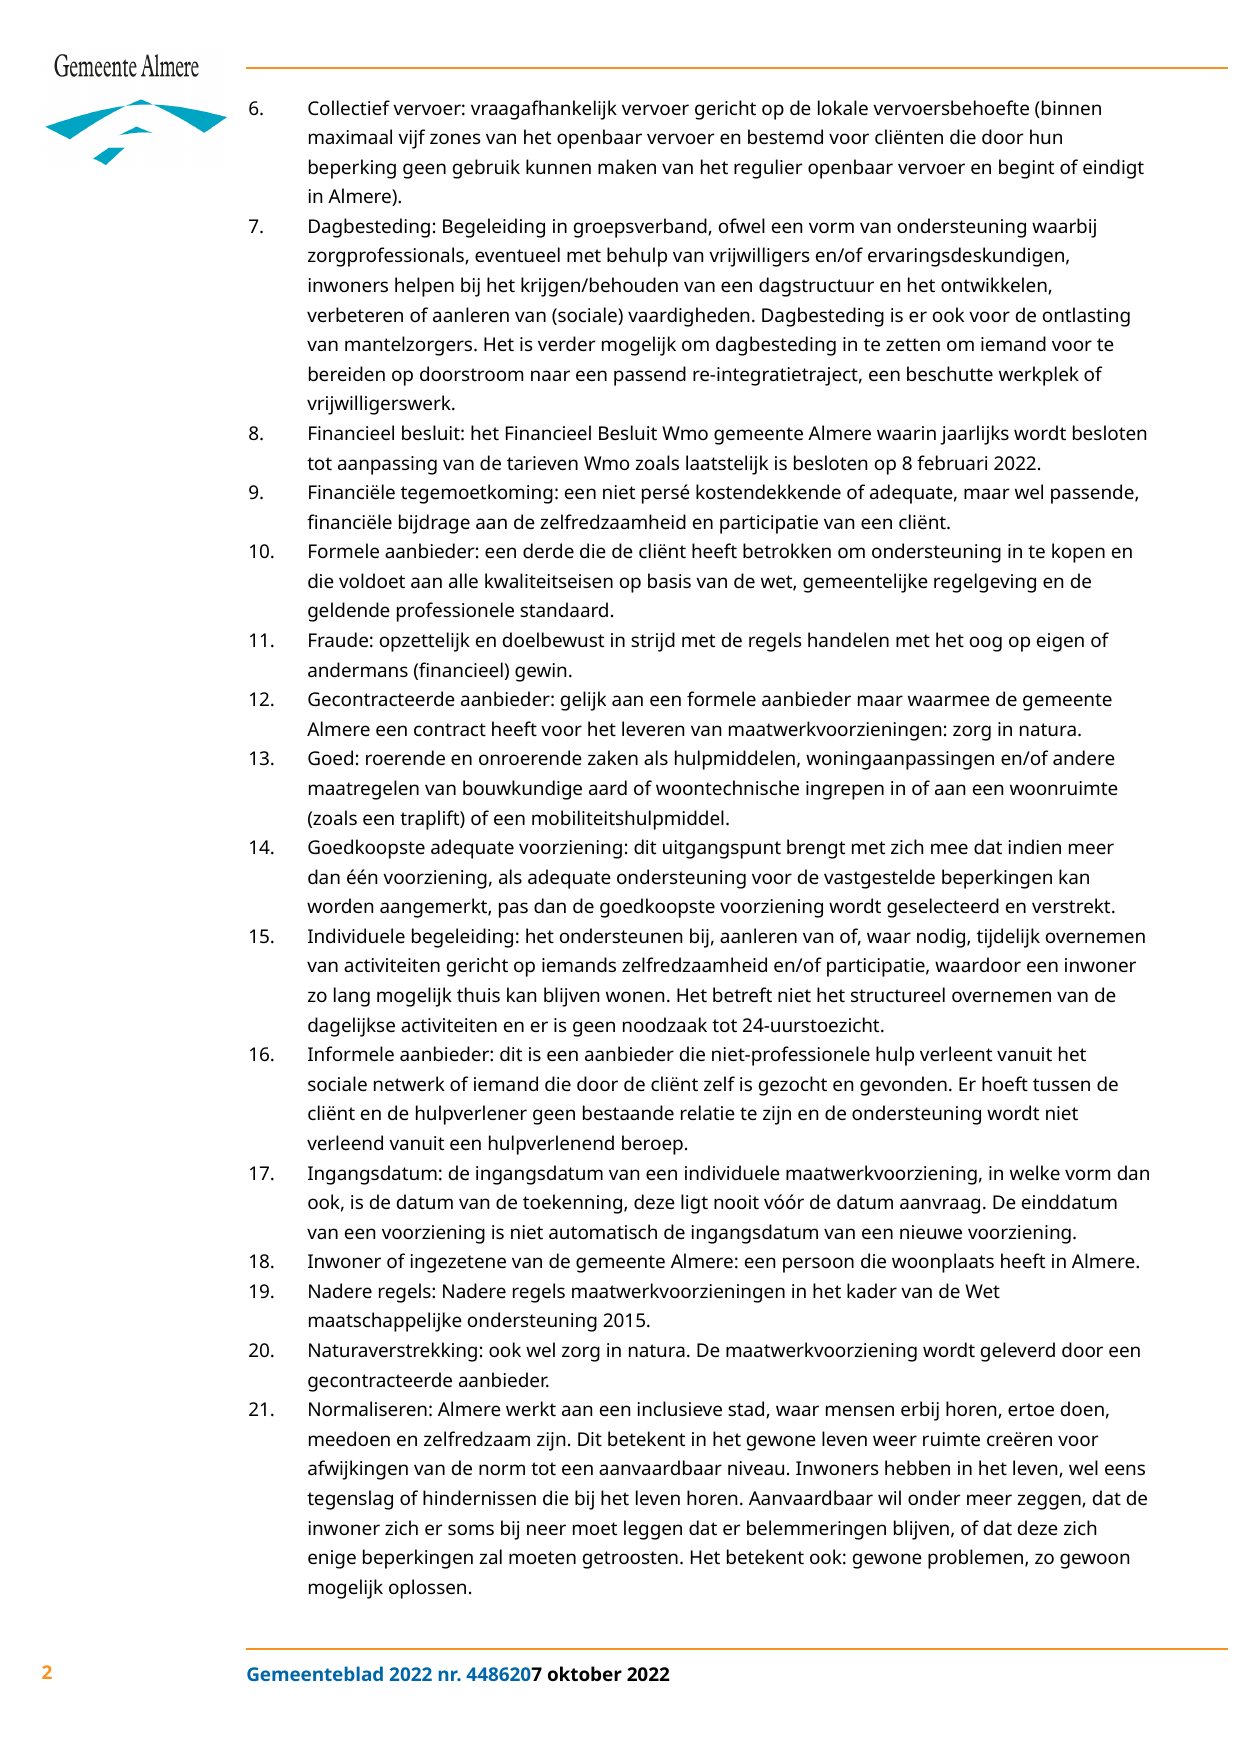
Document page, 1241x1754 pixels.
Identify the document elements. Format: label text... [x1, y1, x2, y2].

list Financieel besluit: het Financieel Besluit Wmo gemeente Almere waarin jaarlijks wordt besloten tot aanpassing van de tarieven Wmo zoals laatstelijk is besloten op 8 februari 2022. [248, 420, 1152, 476]
list Goed: roerende en onroerende zaken als hulpmiddelen, woningaanpassingen en/of andere maatregelen van bouwkundige aard of woontechnische ingrepen in of aan een woonruimte (zoals een traplift) of een mobiliteitshulpmiddel. [248, 746, 1152, 831]
list Individuele begeleiding: het ondersteunen bij, aanleren van of, waar nodig, tijdelijk overnemen van activiteiten gericht op iemands zelfredzaamheid en/of participatie, waardoor een inwoner zo lang mogelijk thuis kan blijven wonen. Het betreft niet het structureel overnemen van de dagelijkse activiteiten en er is geen noodzaak tot 24-uurstoezicht. [248, 923, 1152, 1038]
list Goedkoopste adequate voorziening: dit uitgangspunt brengt met zich mee dat indien meer dan één voorziening, als adequate ondersteuning voor de vastgestelde beperkingen kan worden aangemerkt, pas dan de goedkoopste voorziening wordt geselecteerd en verstrekt. [248, 834, 1152, 919]
list Nadere regels: Nadere regels maatwerkvoorzieningen in het kader van de Wet maatschappelijke ondersteuning 2015. [248, 1278, 1152, 1333]
list Formele aanbieder: een derde die de cliënt heeft betrokken om ondersteuning in te kopen en die voldoet aan alle kwaliteitseisen op basis van de wet, gemeentelijke regelgeving en de geldende professionele standaard. [248, 538, 1152, 623]
picture [41, 47, 231, 172]
list Gecontracteerde aanbieder: gelijk aan een formele aanbieder maar waarmee de gemeente Almere een contract heeft voor het leveren van maatwerkvoorzieningen: zorg in natura. [248, 686, 1152, 742]
list Fraude: opzettelijk en doelbewust in strijd met de regels handelen met het oog op eigen of andermans (financieel) gewin. [248, 627, 1152, 683]
list Naturaverstrekking: ook wel zorg in natura. De maatwerkvoorziening wordt geleverd door een gecontracteerde aanbieder. [248, 1337, 1152, 1393]
list Ingangsdatum: de ingangsdatum van een individuele maatwerkvoorziening, in welke vorm dan ook, is de datum van de toekenning, deze ligt nooit vóór de datum aanvraag. De einddatum van een voorziening is niet automatisch de ingangsdatum van een nieuwe voorziening. [248, 1160, 1152, 1245]
list Dagbesteding: Begeleiding in groepsverband, ofwel een vorm van ondersteuning waarbij zorgprofessionals, eventueel met behulp van vrijwilligers en/of ervaringsdeskundigen, inwoners helpen bij het krijgen/behouden van een dagstructuur en het ontwikkelen, verbeteren of aanleren van (sociale) vaardigheden. Dagbesteding is er ook voor de ontlasting van mantelzorgers. Het is verder mogelijk om dagbesteding in te zetten om iemand voor te bereiden op doorstroom naar een passend re-integratietraject, een beschutte werkplek of vrijwilligerswerk. [248, 213, 1152, 416]
list Inwoner of ingezetene van de gemeente Almere: een persoon die woonplaats heeft in Almere. [248, 1248, 1152, 1274]
list Collectief vervoer: vraagafhankelijk vervoer gericht op de lokale vervoersbehoefte (binnen maximaal vijf zones van het openbaar vervoer en bestemd voor cliënten die door hun beperking geen gebruik kunnen maken van het regulier openbaar vervoer en begint of eindigt in Almere). [248, 95, 1152, 209]
list Financiële tegemoetkoming: een niet persé kostendekkende of adequate, maar wel passende, financiële bijdrage aan de zelfredzaamheid en participatie van een cliënt. [248, 479, 1152, 535]
list Normaliseren: Almere werkt aan een inclusieve stad, waar mensen erbij horen, ertoe doen, meedoen en zelfredzaam zijn. Dit betekent in het gewone leven weer ruimte creëren voor afwijkingen van de norm tot een aanvaardbaar niveau. Inwoners hebben in het leven, wel eens tegenslag of hindernissen die bij het leven horen. Aanvaardbaar wil onder meer zeggen, dat de inwoner zich er soms bij neer moet leggen dat er belemmeringen blijven, of dat deze zich enige beperkingen zal moeten getroosten. Het betekent ook: gewone problemen, zo gewoon mogelijk oplossen. [248, 1396, 1152, 1600]
list Informele aanbieder: dit is een aanbieder die niet-professionele hulp verleent vanuit het sociale netwerk of iemand die door de cliënt zelf is gezocht en gevonden. Er hoeft tussen de cliënt en de hulpverlener geen bestaande relatie te zijn en de ondersteuning wordt niet verleend vanuit een hulpverlenend beroep. [248, 1041, 1152, 1156]
